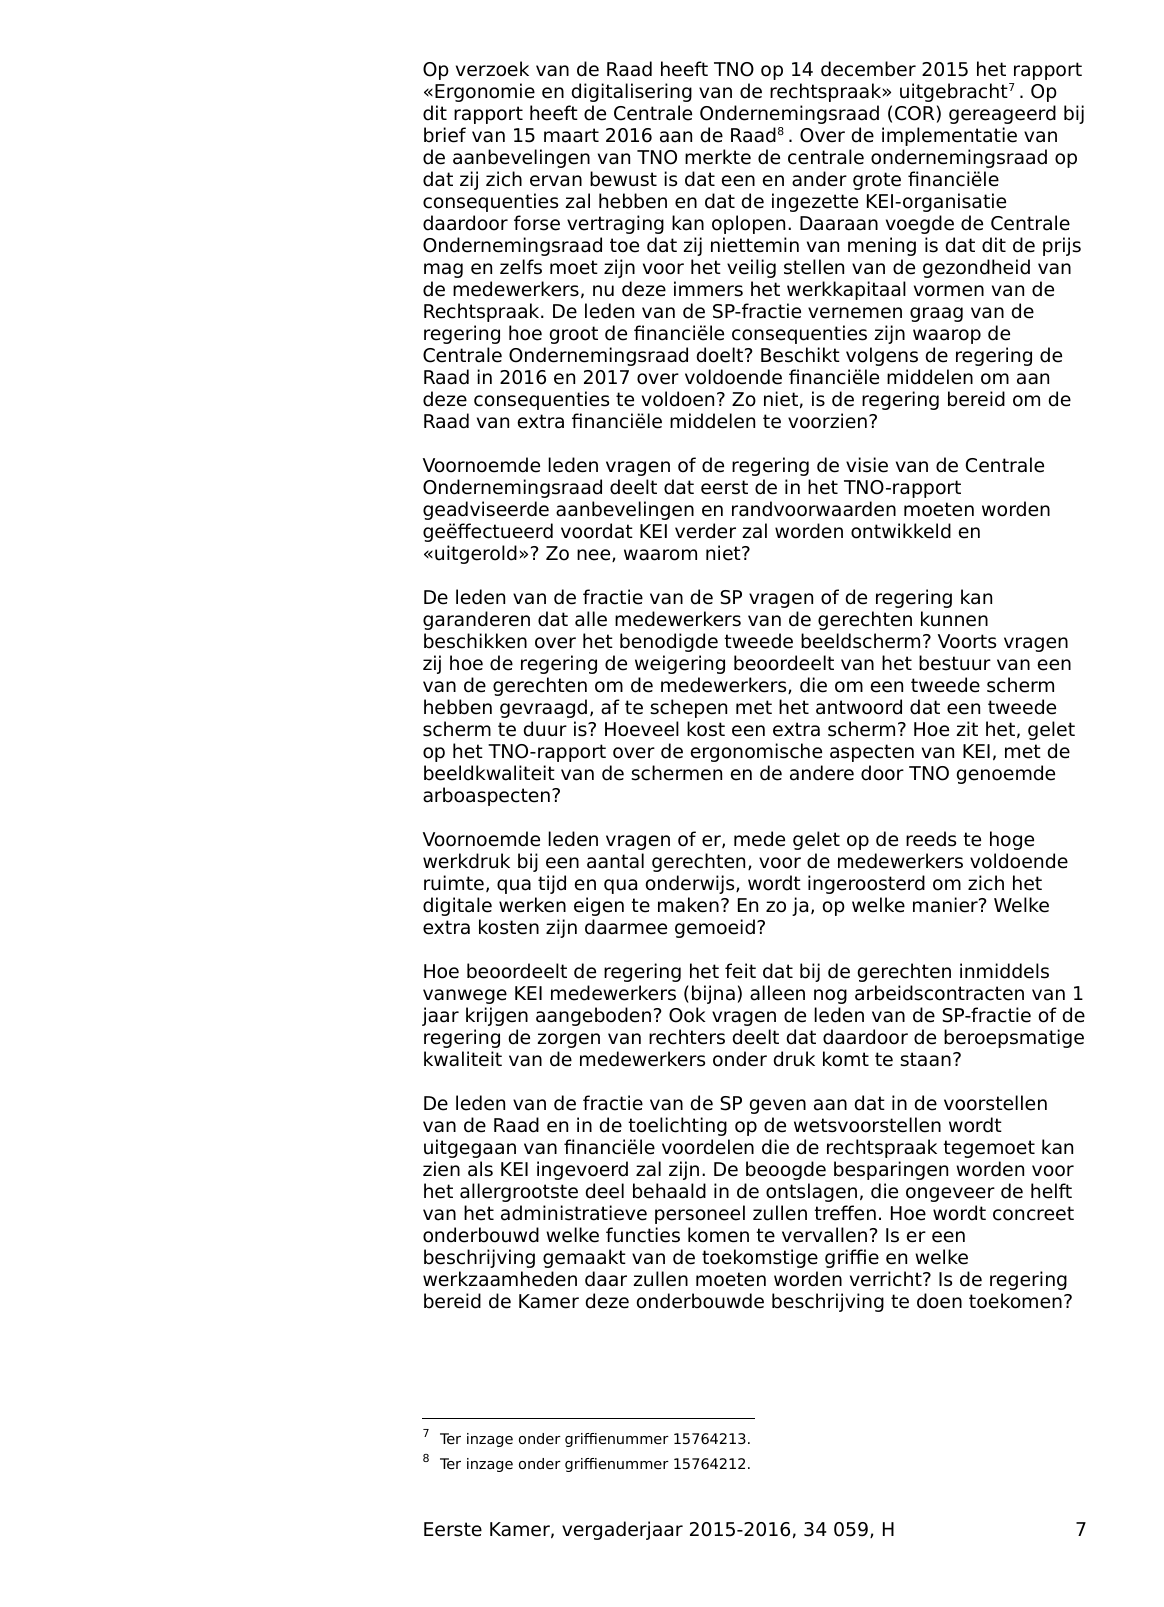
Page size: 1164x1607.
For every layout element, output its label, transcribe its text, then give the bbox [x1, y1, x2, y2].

text De leden van de fractie van de SP geven aan dat in de voorstellen van de Raad en in de toelichting op de wetsvoorstellen wordt uitgegaan van financiële voordelen die de rechtspraak tegemoet kan zien als KEI ingevoerd zal zijn. De beoogde besparingen worden voor het allergrootste deel behaald in de ontslagen, die ongeveer de helft van het administratieve personeel zullen treffen. Hoe wordt concreet onderbouwd welke functies komen te vervallen? Is er een beschrijving gemaakt van de toekomstige griffie en welke werkzaamheden daar zullen moeten worden verricht? Is de regering bereid de Kamer deze onderbouwde beschrijving te doen toekomen? [422, 1093, 1087, 1313]
text Hoe beoordeelt de regering het feit dat bij de gerechten inmiddels vanwege KEI medewerkers (bijna) alleen nog arbeidscontracten van 1 jaar krijgen aangeboden? Ook vragen de leden van de SP-fractie of de regering de zorgen van rechters deelt dat daardoor de beroepsmatige kwaliteit van de medewerkers onder druk komt te staan? [422, 961, 1087, 1071]
text Ter inzage onder griffienummer 15764213. [422, 1427, 1087, 1449]
text De leden van de fractie van de SP vragen of de regering kan garanderen dat alle medewerkers van de gerechten kunnen beschikken over het benodigde tweede beeldscherm? Voorts vragen zij hoe de regering de weigering beoordeelt van het bestuur van een van de gerechten om de medewerkers, die om een tweede scherm hebben gevraagd, af te schepen met het antwoord dat een tweede scherm te duur is? Hoeveel kost een extra scherm? Hoe zit het, gelet op het TNO-rapport over de ergonomische aspecten van KEI, met de beeldkwaliteit van de schermen en de andere door TNO genoemde arboaspecten? [422, 587, 1087, 807]
text Voornoemde leden vragen of de regering de visie van de Centrale Ondernemingsraad deelt dat eerst de in het TNO-rapport geadviseerde aanbevelingen en randvoorwaarden moeten worden geëffectueerd voordat KEI verder zal worden ontwikkeld en «uitgerold»? Zo nee, waarom niet? [422, 455, 1087, 565]
text Op verzoek van de Raad heeft TNO op 14 december 2015 het rapport «Ergonomie en digitalisering van de rechtspraak» uitgebracht. Op dit rapport heeft de Centrale Ondernemingsraad (COR) gereageerd bij brief van 15 maart 2016 aan de Raad. Over de implementatie van de aanbevelingen van TNO merkte de centrale ondernemingsraad op dat zij zich ervan bewust is dat een en ander grote financiële consequenties zal hebben en dat de ingezette KEI-organisatie daardoor forse vertraging kan oplopen. Daaraan voegde de Centrale Ondernemingsraad toe dat zij niettemin van mening is dat dit de prijs mag en zelfs moet zijn voor het veilig stellen van de gezondheid van de medewerkers, nu deze immers het werkkapitaal vormen van de Rechtspraak. De leden van de SP-fractie vernemen graag van de regering hoe groot de financiële consequenties zijn waarop de Centrale Ondernemingsraad doelt? Beschikt volgens de regering de Raad in 2016 en 2017 over voldoende financiële middelen om aan deze consequenties te voldoen? Zo niet, is de regering bereid om de Raad van extra financiële middelen te voorzien? [422, 59, 1087, 433]
text Ter inzage onder griffienummer 15764212. [422, 1452, 1087, 1474]
text Voornoemde leden vragen of er, mede gelet op de reeds te hoge werkdruk bij een aantal gerechten, voor de medewerkers voldoende ruimte, qua tijd en qua onderwijs, wordt ingeroosterd om zich het digitale werken eigen te maken? En zo ja, op welke manier? Welke extra kosten zijn daarmee gemoeid? [422, 829, 1087, 939]
